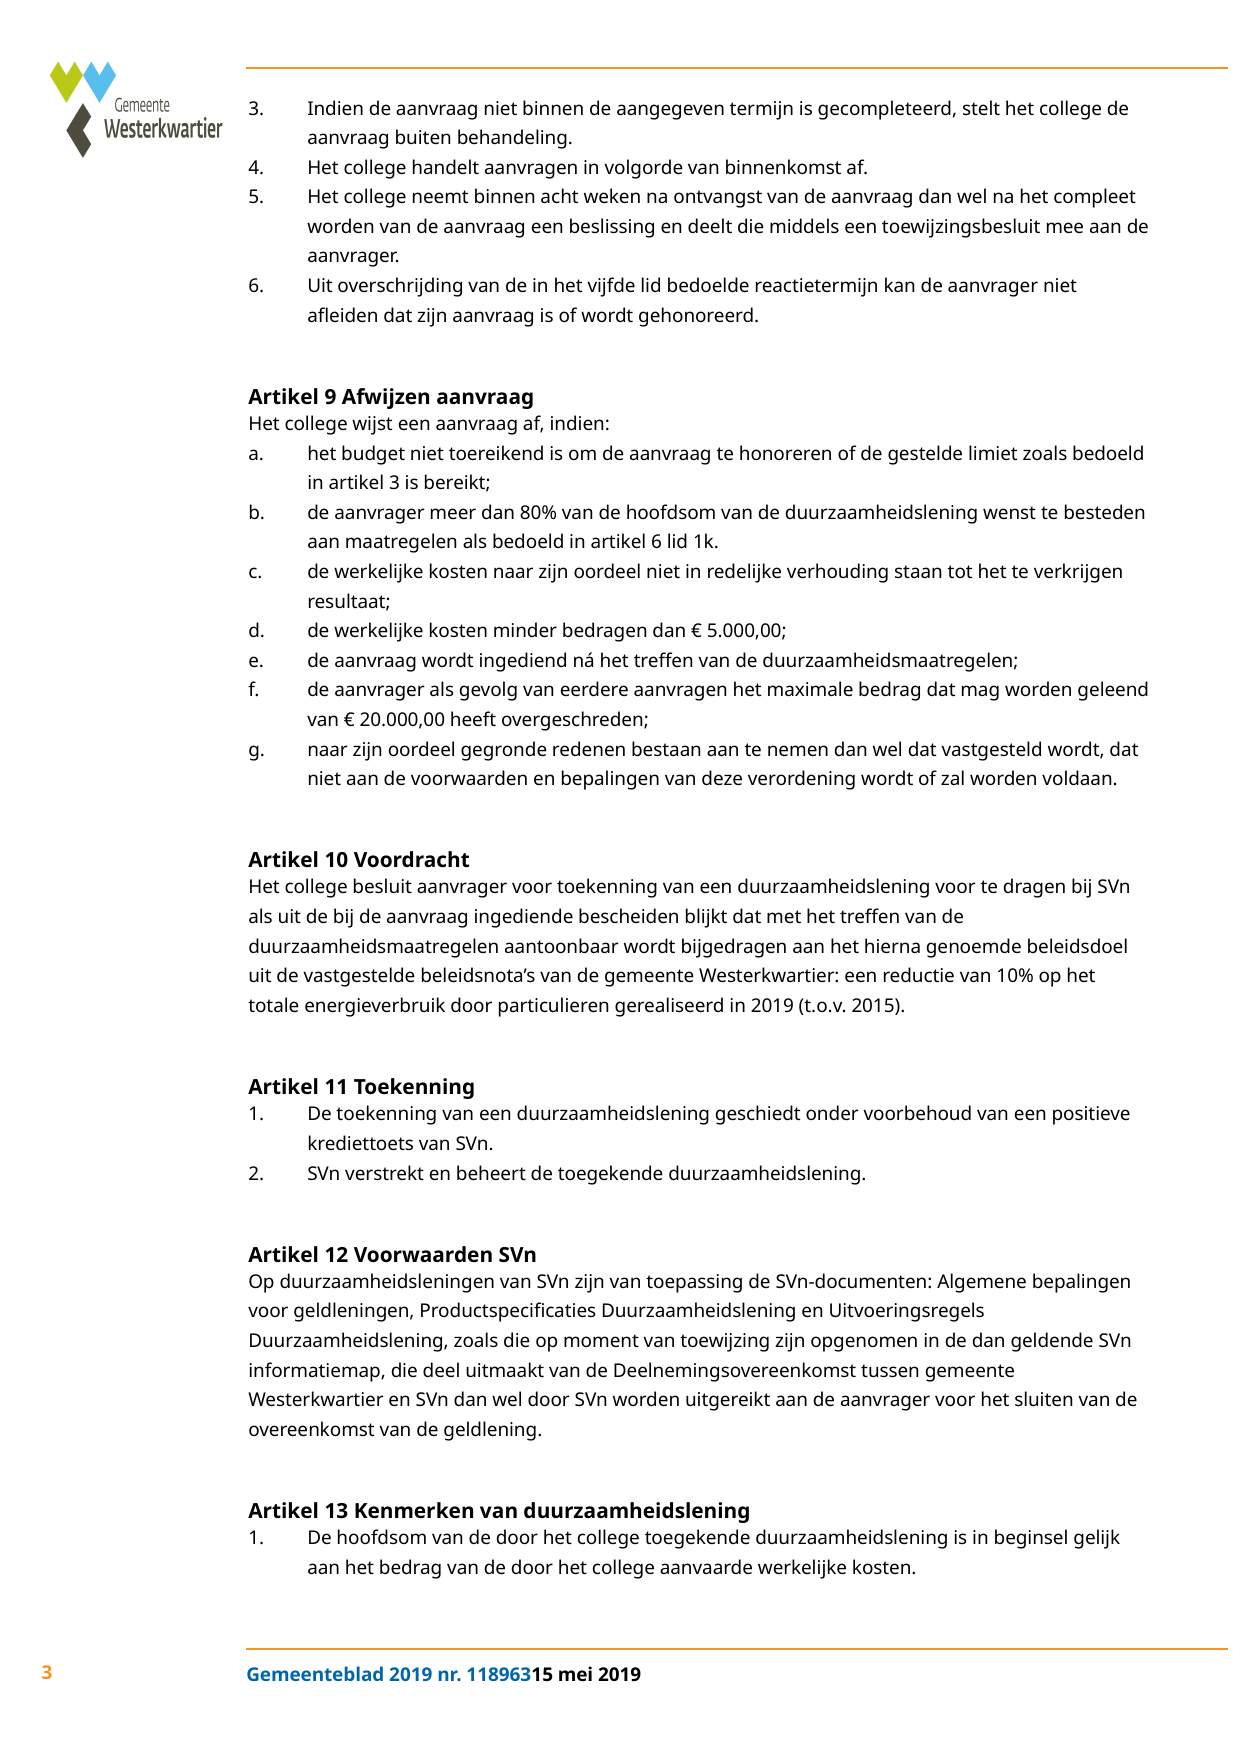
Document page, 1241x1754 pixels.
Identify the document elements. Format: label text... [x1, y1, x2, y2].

text Op duurzaamheidsleningen van SVn zijn van toepassing de SVn-documenten: Algemene bepalingen voor geldleningen, Productspecificaties Duurzaamheidslening en Uitvoeringsregels Duurzaamheidslening, zoals die op moment van toewijzing zijn opgenomen in de dan geldende SVn informatiemap, die deel uitmaakt van de Deelnemingsovereenkomst tussen gemeente Westerkwartier en SVn dan wel door SVn worden uitgereikt aan de aanvrager voor het sluiten van de overeenkomst van de geldlening. [248, 1268, 1152, 1442]
list Het college handelt aanvragen in volgorde van binnenkomst af. [248, 154, 1152, 180]
list De toekenning van een duurzaamheidslening geschiedt onder voorbehoud van een positieve krediettoets van SVn. [248, 1101, 1152, 1156]
text Artikel 12 Voorwaarden SVn [248, 1240, 1152, 1268]
list het budget niet toereikend is om de aanvraag te honoreren of de gestelde limiet zoals bedoeld in artikel 3 is bereikt; [248, 440, 1152, 495]
list de aanvraag wordt ingediend ná het treffen van de duurzaamheidsmaatregelen; [248, 647, 1152, 673]
list SVn verstrekt en beheert de toegekende duurzaamheidslening. [248, 1160, 1152, 1185]
list Uit overschrijding van de in het vijfde lid bedoelde reactietermijn kan de aanvrager niet afleiden dat zijn aanvraag is of wordt gehonoreerd. [248, 272, 1152, 328]
text Artikel 11 Toekenning [248, 1072, 1152, 1101]
picture [41, 47, 231, 172]
text Artikel 13 Kenmerken van duurzaamheidslening [248, 1496, 1152, 1524]
list De hoofdsom van de door het college toegekende duurzaamheidslening is in beginsel gelijk aan het bedrag van de door het college aanvaarde werkelijke kosten. [248, 1524, 1152, 1580]
list naar zijn oordeel gegronde redenen bestaan aan te nemen dan wel dat vastgesteld wordt, dat niet aan de voorwaarden en bepalingen van deze verordening wordt of zal worden voldaan. [248, 736, 1152, 791]
text Het college besluit aanvrager voor toekenning van een duurzaamheidslening voor te dragen bij SVn als uit de bij de aanvraag ingediende bescheiden blijkt dat met het treffen van de duurzaamheidsmaatregelen aantoonbaar wordt bijgedragen aan het hierna genoemde beleidsdoel uit de vastgestelde beleidsnota’s van de gemeente Westerkwartier: een reductie van 10% op het totale energieverbruik door particulieren gerealiseerd in 2019 (t.o.v. 2015). [248, 874, 1152, 1018]
list de aanvrager als gevolg van eerdere aanvragen het maximale bedrag dat mag worden geleend van € 20.000,00 heeft overgeschreden; [248, 677, 1152, 732]
text Artikel 10 Voordracht [248, 845, 1152, 874]
list de aanvrager meer dan 80% van de hoofdsom van de duurzaamheidslening wenst te besteden aan maatregelen als bedoeld in artikel 6 lid 1k. [248, 499, 1152, 554]
list de werkelijke kosten minder bedragen dan € 5.000,00; [248, 617, 1152, 643]
list de werkelijke kosten naar zijn oordeel niet in redelijke verhouding staan tot het te verkrijgen resultaat; [248, 558, 1152, 613]
list Het college neemt binnen acht weken na ontvangst van de aanvraag dan wel na het compleet worden van de aanvraag een beslissing en deelt die middels een toewijzingsbesluit mee aan de aanvrager. [248, 183, 1152, 268]
text Het college wijst een aanvraag af, indien: [248, 410, 1152, 436]
text Artikel 9 Afwijzen aanvraag [248, 382, 1152, 410]
list Indien de aanvraag niet binnen de aangegeven termijn is gecompleteerd, stelt het college de aanvraag buiten behandeling. [248, 95, 1152, 150]
